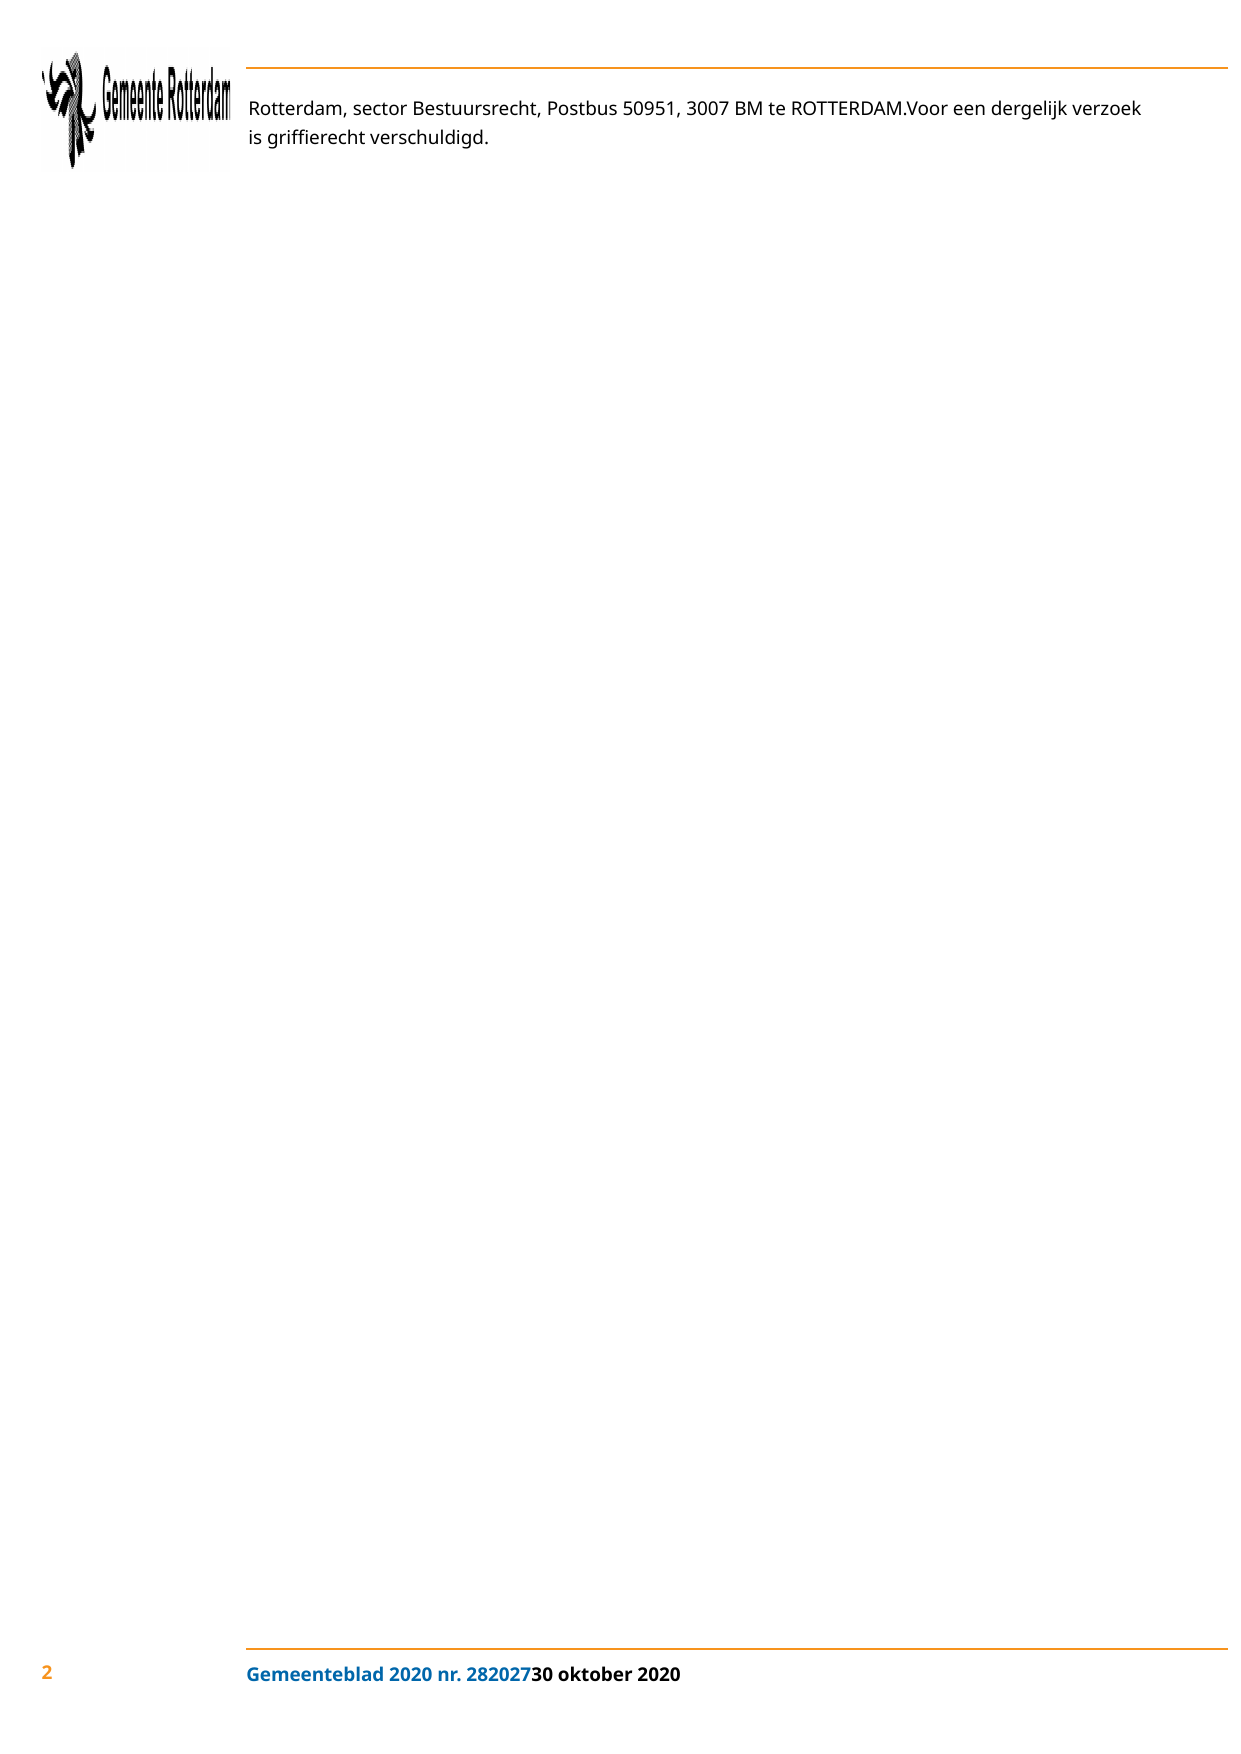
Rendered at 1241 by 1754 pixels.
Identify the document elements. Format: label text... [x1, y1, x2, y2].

text Rotterdam, sector Bestuursrecht, Postbus 50951, 3007 BM te ROTTERDAM.Voor een dergelijk verzoek is griffierecht verschuldigd. [248, 95, 1152, 150]
picture [41, 47, 231, 172]
